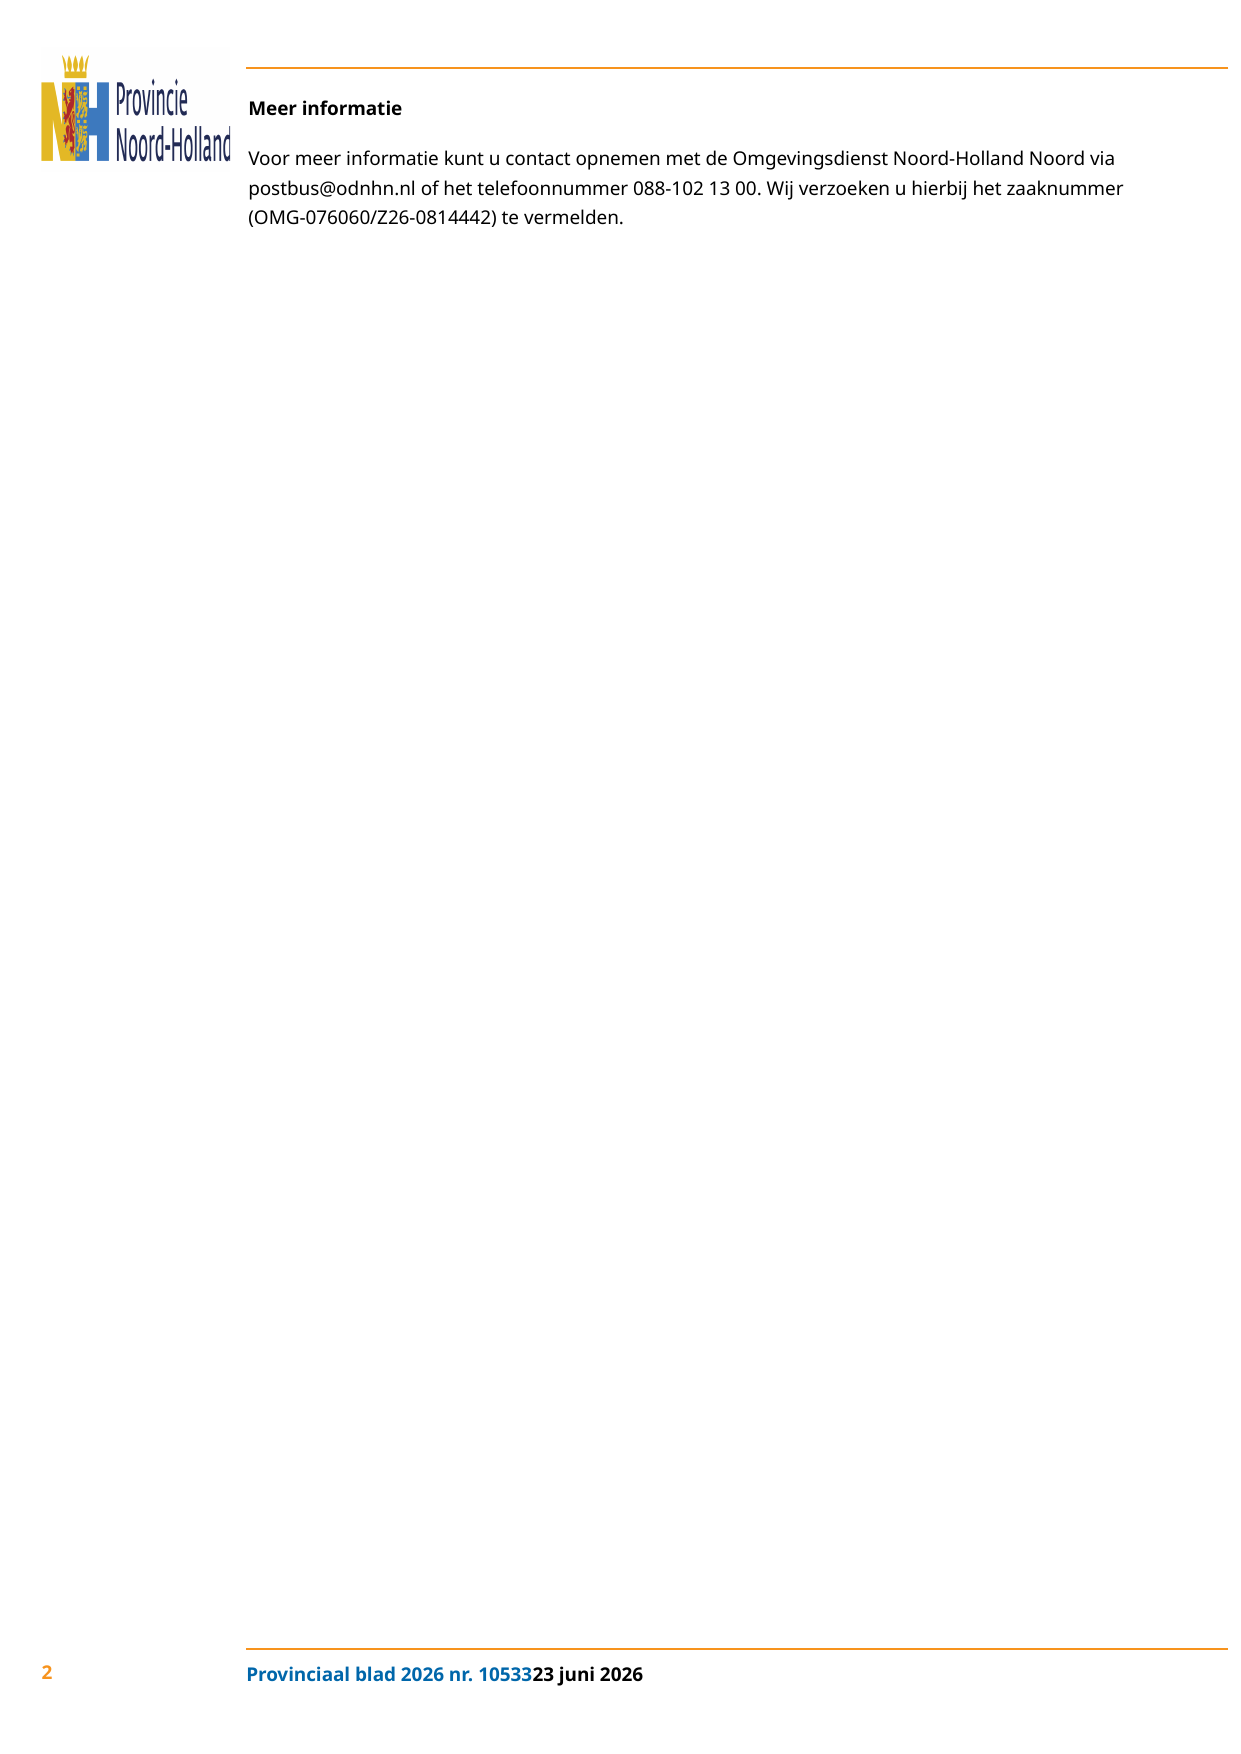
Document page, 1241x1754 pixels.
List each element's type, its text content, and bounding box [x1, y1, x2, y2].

text Voor meer informatie kunt u contact opnemen met de Omgevingsdienst Noord-Holland Noord via postbus@odnhn.nl of het telefoonnummer 088-102 13 00. Wij verzoeken u hierbij het zaaknummer (OMG-076060/Z26-0814442) te vermelden. [248, 145, 1152, 230]
text Meer informatie [248, 95, 1152, 121]
picture [41, 47, 231, 172]
